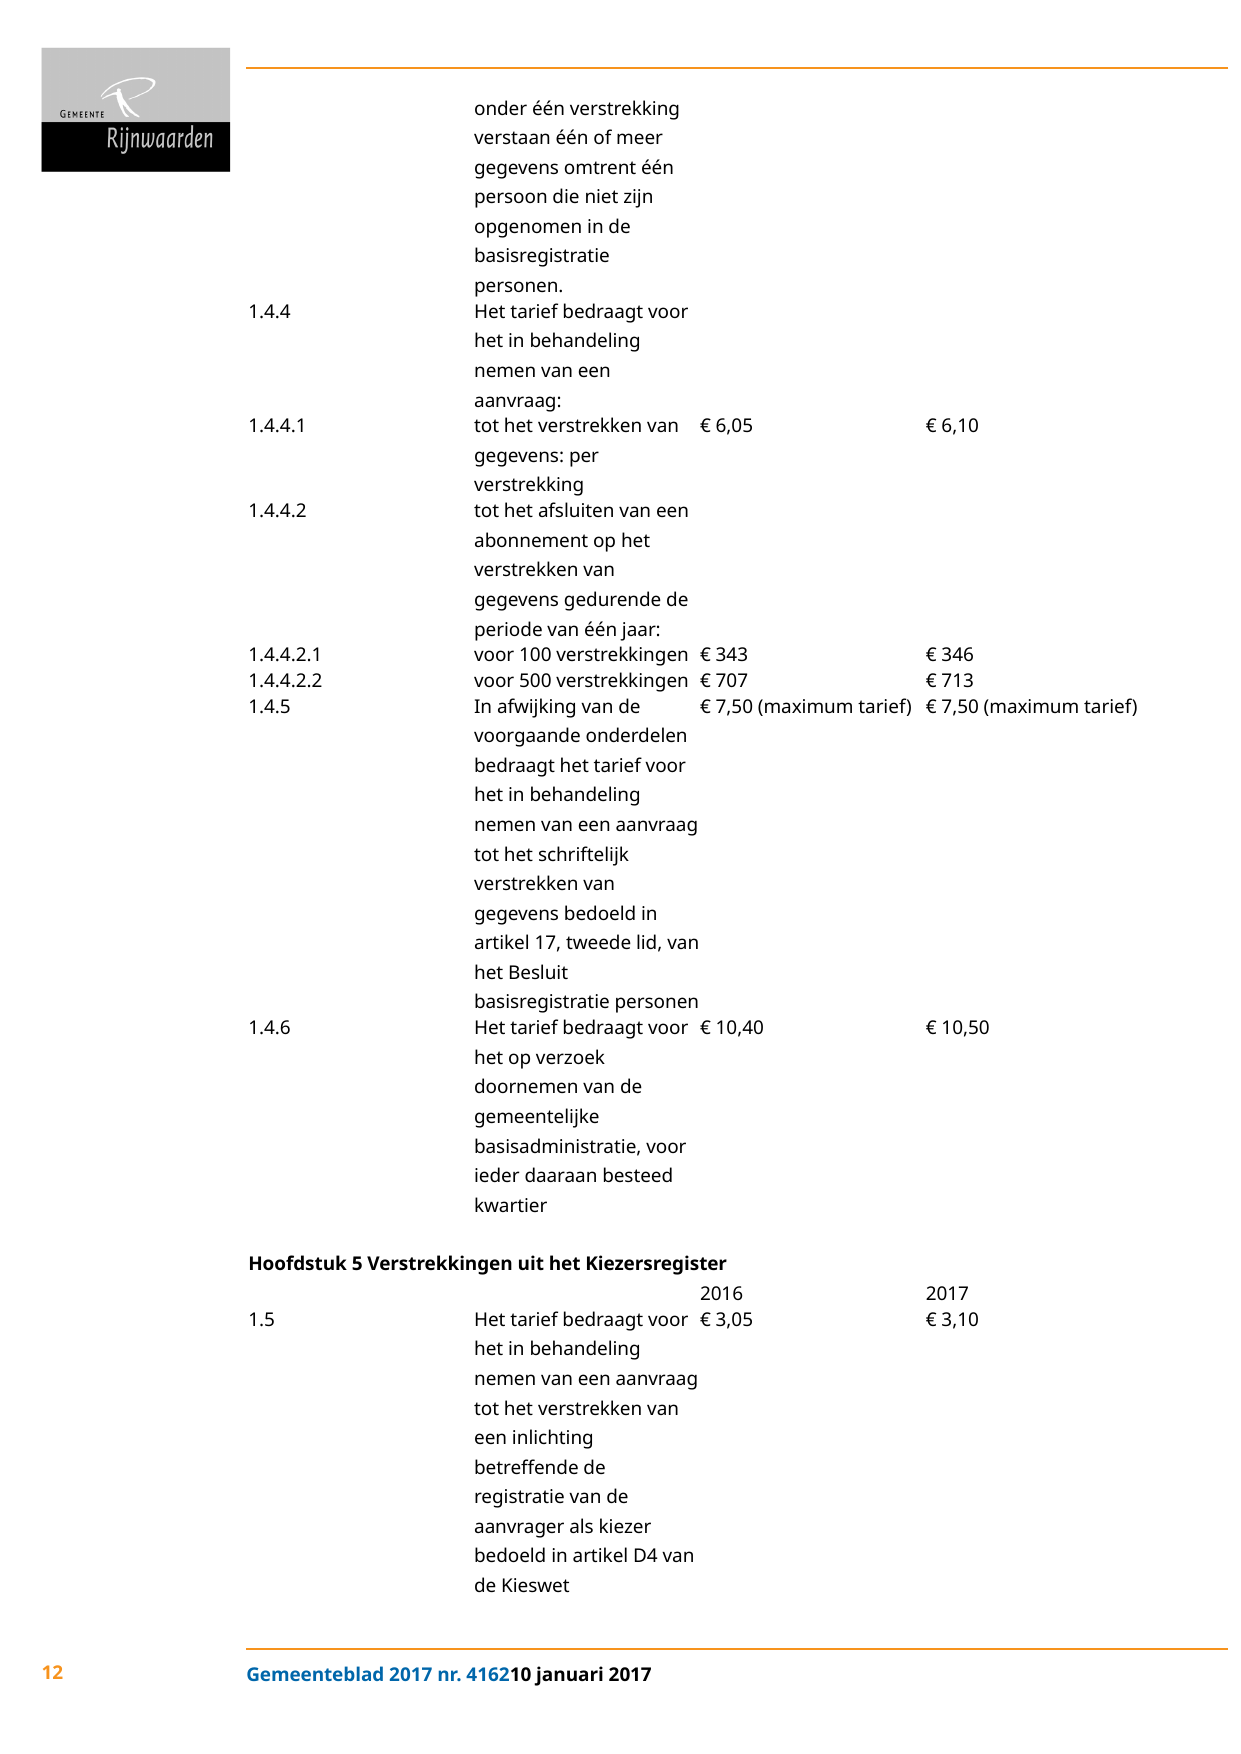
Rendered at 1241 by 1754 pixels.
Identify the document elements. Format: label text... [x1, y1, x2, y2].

table_cell voor 500 verstrekkingen [474, 667, 700, 693]
table_cell € 713 [926, 667, 1152, 693]
text Hoofdstuk 5 Verstrekkingen uit het Kiezersregister [248, 1251, 1152, 1276]
table_header 2017 [926, 1280, 1152, 1306]
table_cell onder één verstrekking verstaan één of meer gegevens omtrent één persoon die niet zijn opgenomen in de basisregistratie personen. [474, 95, 700, 298]
table_cell [700, 95, 926, 298]
table_cell 1.5 [248, 1306, 474, 1598]
table_cell € 707 [700, 667, 926, 693]
table_cell € 343 [700, 641, 926, 667]
table_cell [926, 498, 1152, 641]
table_cell 1.4.4.1 [248, 413, 474, 497]
table_cell Het tarief bedraagt voor het in behandeling nemen van een aanvraag: [474, 298, 700, 412]
picture [41, 47, 231, 172]
table_cell € 346 [926, 641, 1152, 667]
table_cell tot het verstrekken van gegevens: per verstrekking [474, 413, 700, 497]
table_cell € 10,50 [926, 1015, 1152, 1218]
table_cell 1.4.4 [248, 298, 474, 412]
table_header 2016 [700, 1280, 926, 1306]
table_cell 1.4.4.2.2 [248, 667, 474, 693]
table_cell [700, 498, 926, 641]
table_cell € 3,05 [700, 1306, 926, 1598]
table_cell € 6,05 [700, 413, 926, 497]
table_cell 1.4.5 [248, 693, 474, 1014]
table_cell In afwijking van de voorgaande onderdelen bedraagt het tarief voor het in behandeling nemen van een aanvraag tot het schriftelijk verstrekken van gegevens bedoeld in artikel 17, tweede lid, van het Besluit basisregistratie personen [474, 693, 700, 1014]
table_cell Het tarief bedraagt voor het op verzoek doornemen van de gemeentelijke basisadministratie, voor ieder daaraan besteed kwartier [474, 1015, 700, 1218]
table_cell € 10,40 [700, 1015, 926, 1218]
table_cell 1.4.4.2.1 [248, 641, 474, 667]
table_cell [700, 298, 926, 412]
table_cell € 6,10 [926, 413, 1152, 497]
table_header [474, 1280, 700, 1306]
table_cell [926, 298, 1152, 412]
table_cell 1.4.6 [248, 1015, 474, 1218]
table_cell voor 100 verstrekkingen [474, 641, 700, 667]
table_cell € 7,50 (maximum tarief) [700, 693, 926, 1014]
table_cell tot het afsluiten van een abonnement op het verstrekken van gegevens gedurende de periode van één jaar: [474, 498, 700, 641]
table_header [248, 1280, 474, 1306]
table_cell [248, 95, 474, 298]
table_cell 1.4.4.2 [248, 498, 474, 641]
table_cell Het tarief bedraagt voor het in behandeling nemen van een aanvraag tot het verstrekken van een inlichting betreffende de registratie van de aanvrager als kiezer bedoeld in artikel D4 van de Kieswet [474, 1306, 700, 1598]
table_cell € 7,50 (maximum tarief) [926, 693, 1152, 1014]
table_cell € 3,10 [926, 1306, 1152, 1598]
table_cell [926, 95, 1152, 298]
